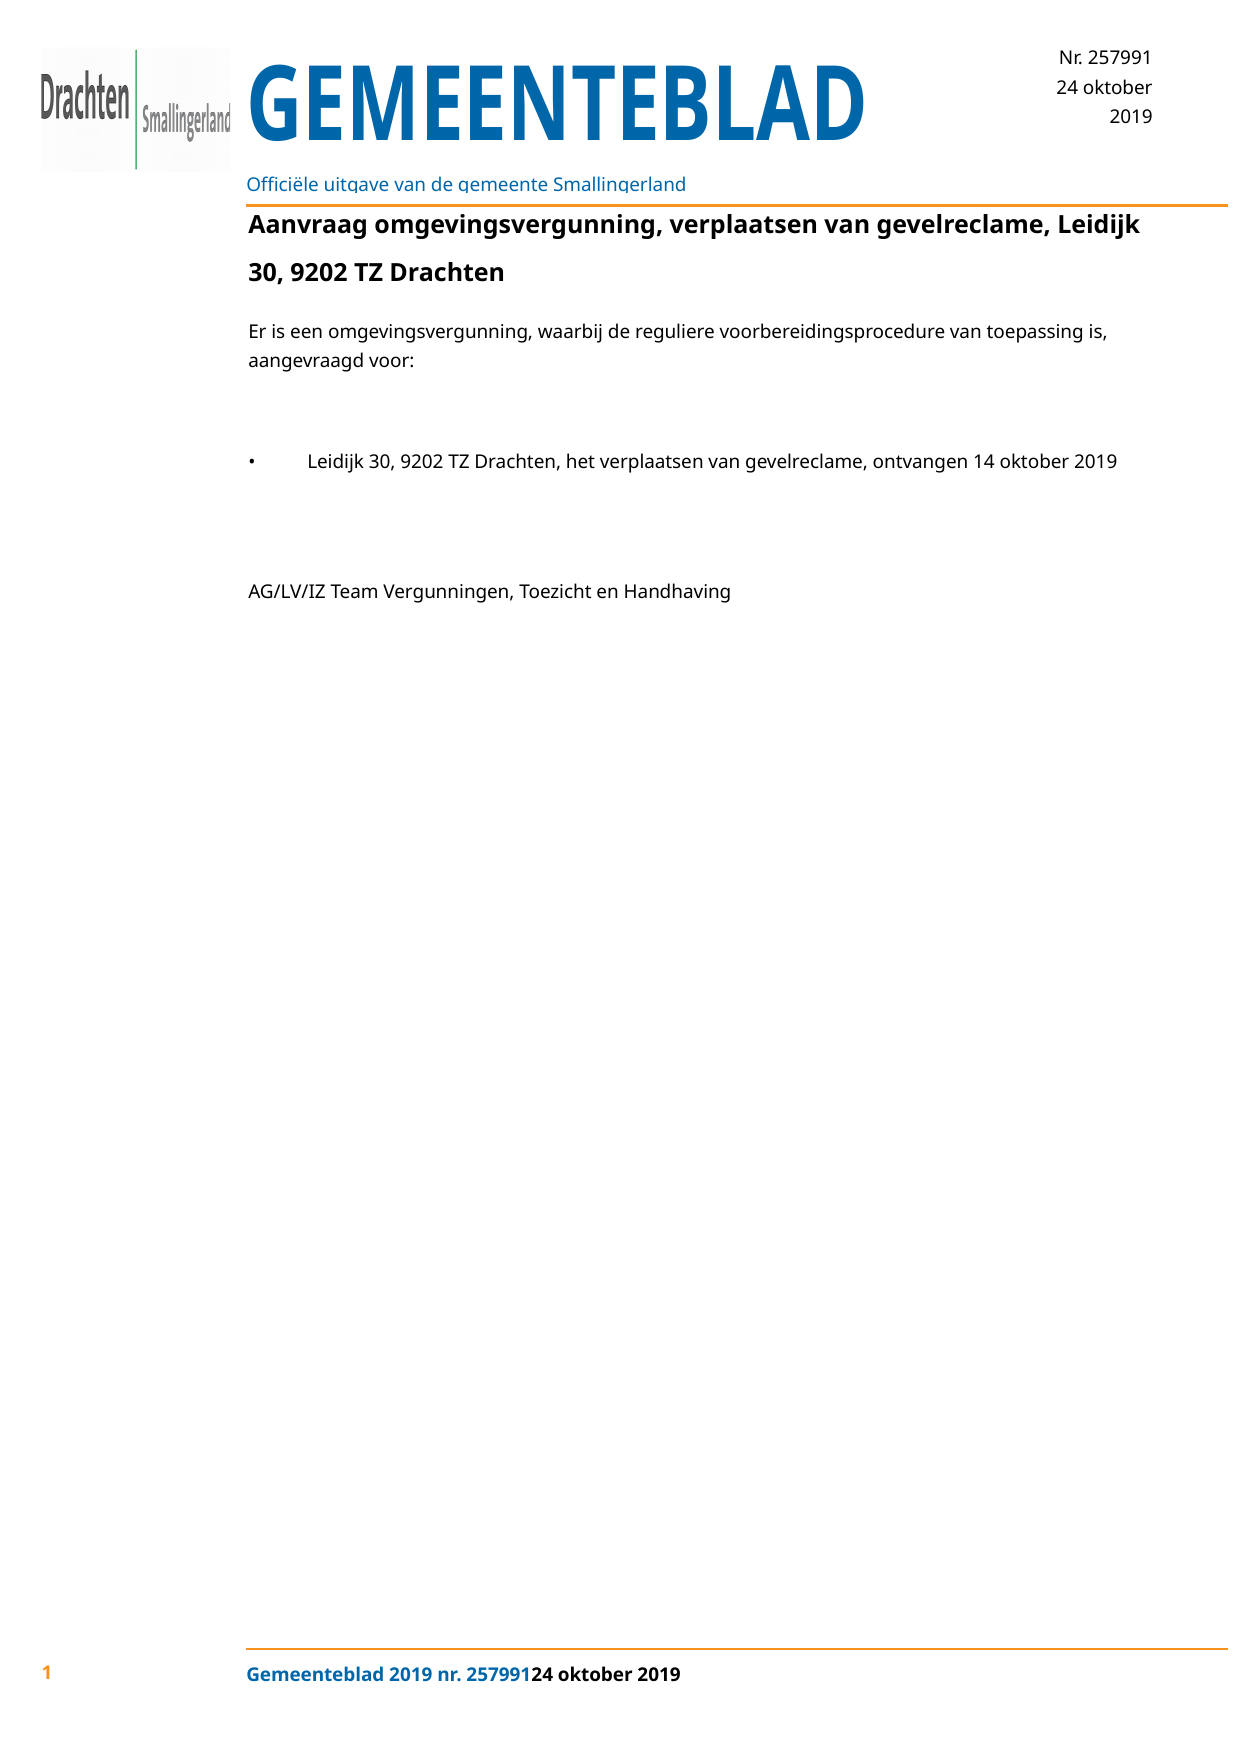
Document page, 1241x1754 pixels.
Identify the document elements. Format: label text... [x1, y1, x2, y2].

list Leidijk 30, 9202 TZ Drachten, het verplaatsen van gevelreclame, ontvangen 14 oktober 2019 [248, 448, 1152, 474]
text Aanvraag omgevingsvergunning, verplaatsen van gevelreclame, Leidijk 30, 9202 TZ Drachten [248, 207, 1152, 288]
text AG/LV/IZ Team Vergunningen, Toezicht en Handhaving [248, 579, 1152, 604]
picture [41, 47, 231, 172]
text Er is een omgevingsvergunning, waarbij de reguliere voorbereidingsprocedure van toepassing is, aangevraagd voor: [248, 318, 1152, 373]
